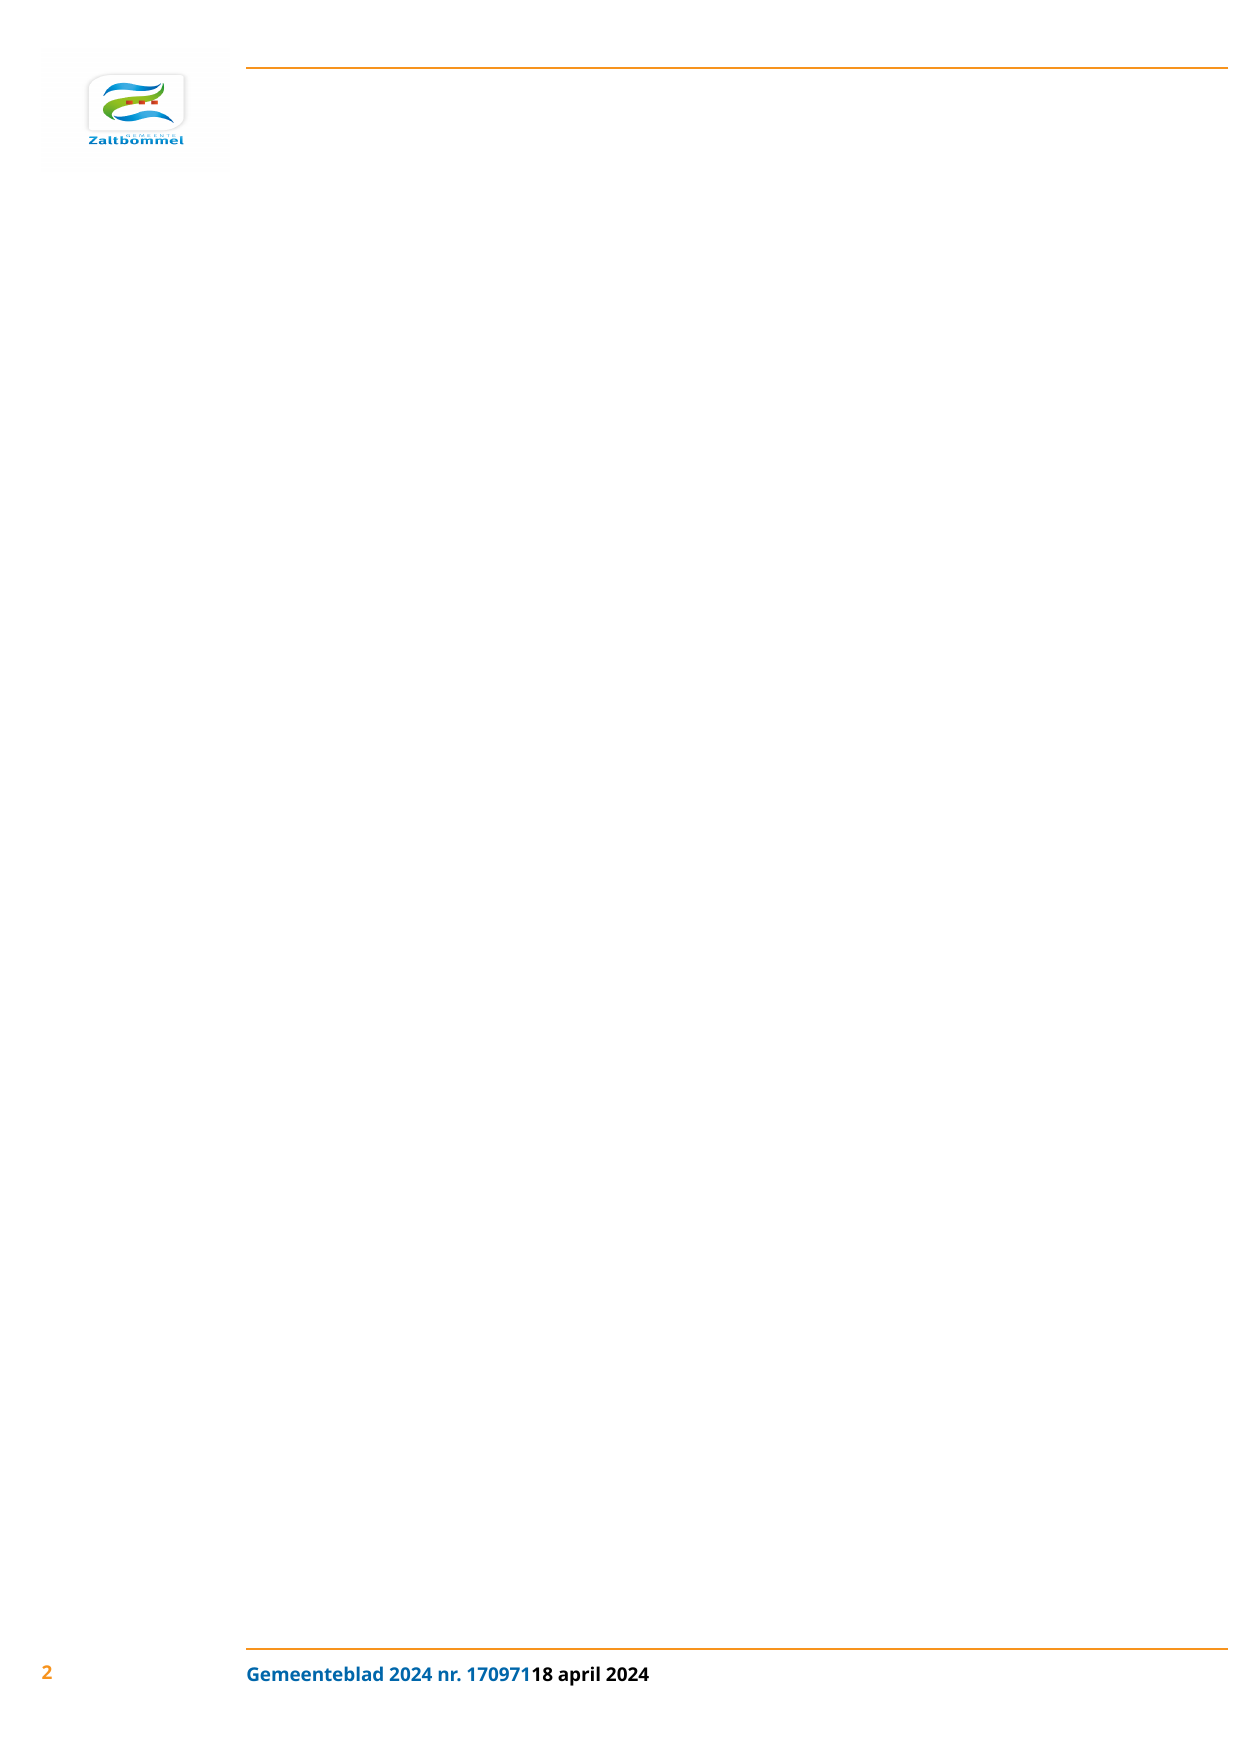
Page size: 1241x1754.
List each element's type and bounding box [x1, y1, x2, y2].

picture [41, 47, 231, 172]
